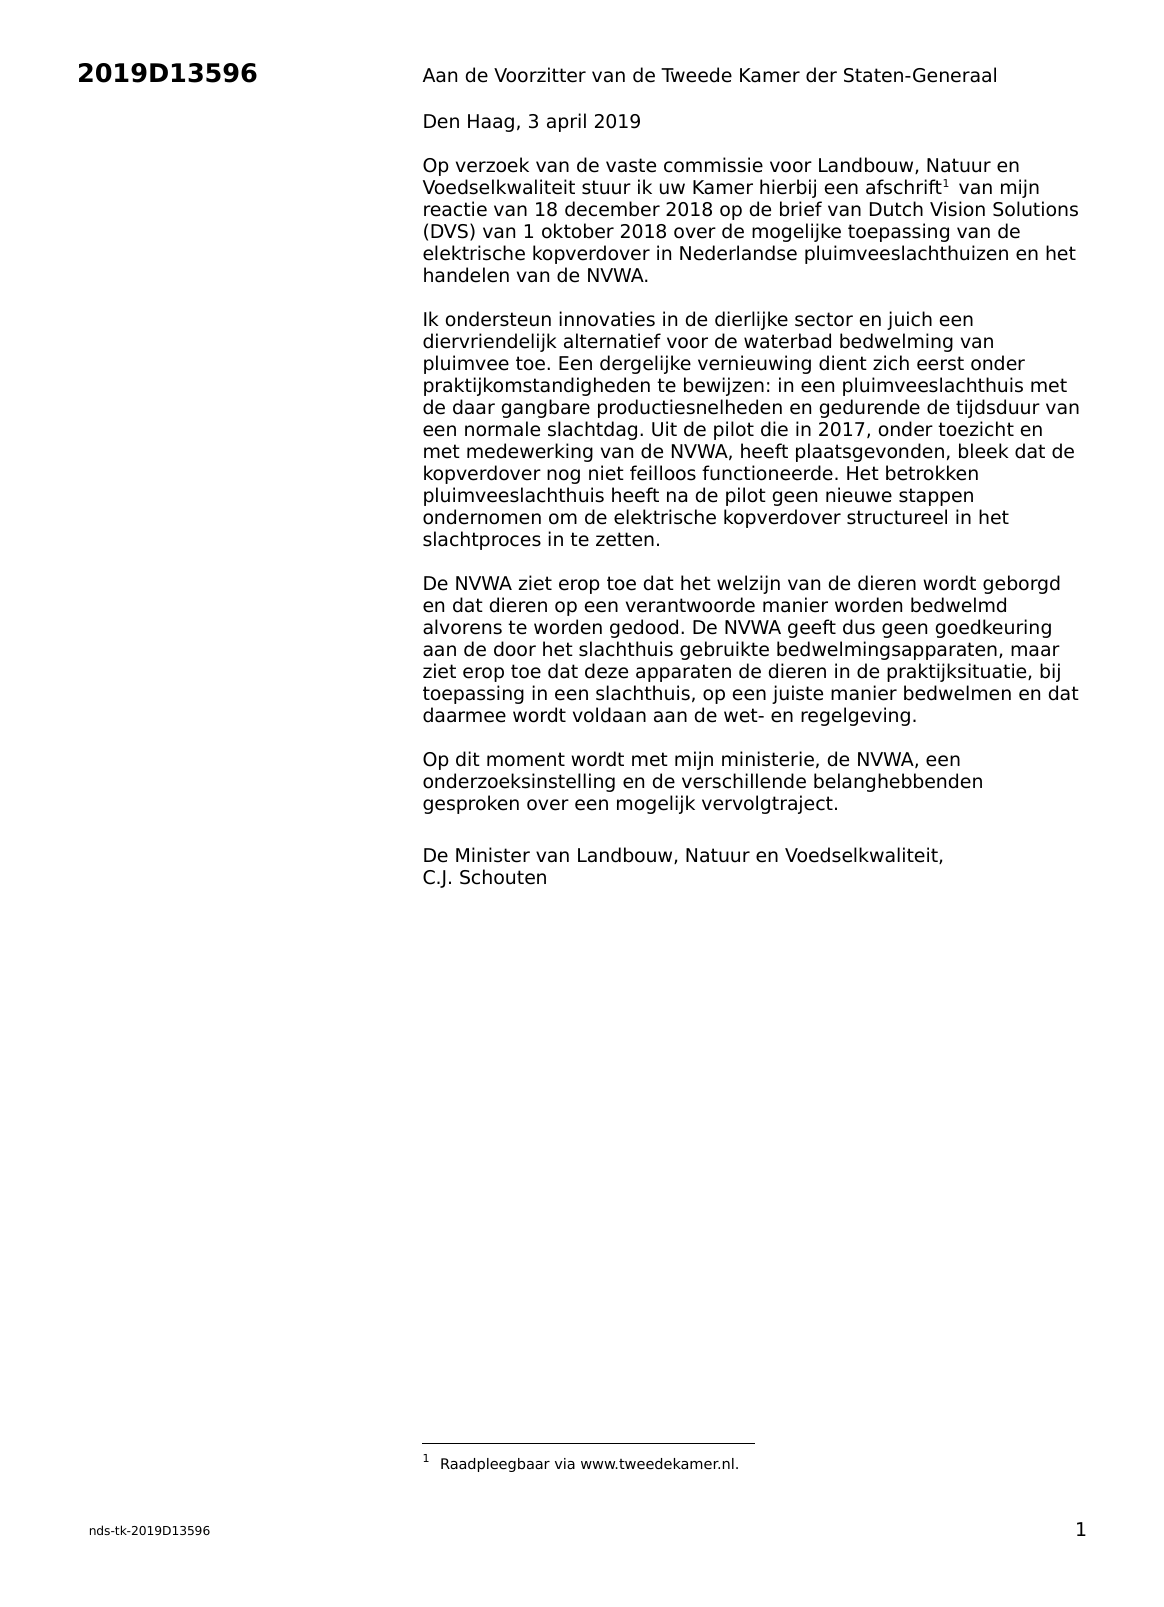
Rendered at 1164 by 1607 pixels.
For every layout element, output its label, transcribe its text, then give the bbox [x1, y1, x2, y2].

text nds-tk-2019D13596 [88, 1524, 323, 1538]
text Ik ondersteun innovaties in de dierlijke sector en juich een diervriendelijk alternatief voor de waterbad bedwelming van pluimvee toe. Een dergelijke vernieuwing dient zich eerst onder praktijkomstandigheden te bewijzen: in een pluimveeslachthuis met de daar gangbare productiesnelheden en gedurende de tijdsduur van een normale slachtdag. Uit de pilot die in 2017, onder toezicht en met medewerking van de NVWA, heeft plaatsgevonden, bleek dat de kopverdover nog niet feilloos functioneerde. Het betrokken pluimveeslachthuis heeft na de pilot geen nieuwe stappen ondernomen om de elektrische kopverdover structureel in het slachtproces in te zetten. [422, 309, 1087, 551]
text De NVWA ziet erop toe dat het welzijn van de dieren wordt geborgd en dat dieren op een verantwoorde manier worden bedwelmd alvorens te worden gedood. De NVWA geeft dus geen goedkeuring aan de door het slachthuis gebruikte bedwelmingsapparaten, maar ziet erop toe dat deze apparaten de dieren in de praktijksituatie, bij toepassing in een slachthuis, op een juiste manier bedwelmen en dat daarmee wordt voldaan aan de wet- en regelgeving. [422, 573, 1087, 727]
text 2019D13596 Aan de Voorzitter van de Tweede Kamer der Staten-Generaal [77, 59, 1087, 89]
text De Minister van Landbouw, Natuur en Voedselkwaliteit, C.J. Schouten [422, 845, 1087, 889]
text Op dit moment wordt met mijn ministerie, de NVWA, een onderzoeksinstelling en de verschillende belanghebbenden gesproken over een mogelijk vervolgtraject. [422, 749, 1087, 815]
text Raadpleegbaar via www.tweedekamer.nl. [422, 1452, 1087, 1474]
text Op verzoek van de vaste commissie voor Landbouw, Natuur en Voedselkwaliteit stuur ik uw Kamer hierbij een afschrift van mijn reactie van 18 december 2018 op de brief van Dutch Vision Solutions (DVS) van 1 oktober 2018 over de mogelijke toepassing van de elektrische kopverdover in Nederlandse pluimveeslachthuizen en het handelen van de NVWA. [422, 155, 1087, 287]
text Den Haag, 3 april 2019 [422, 111, 1087, 133]
